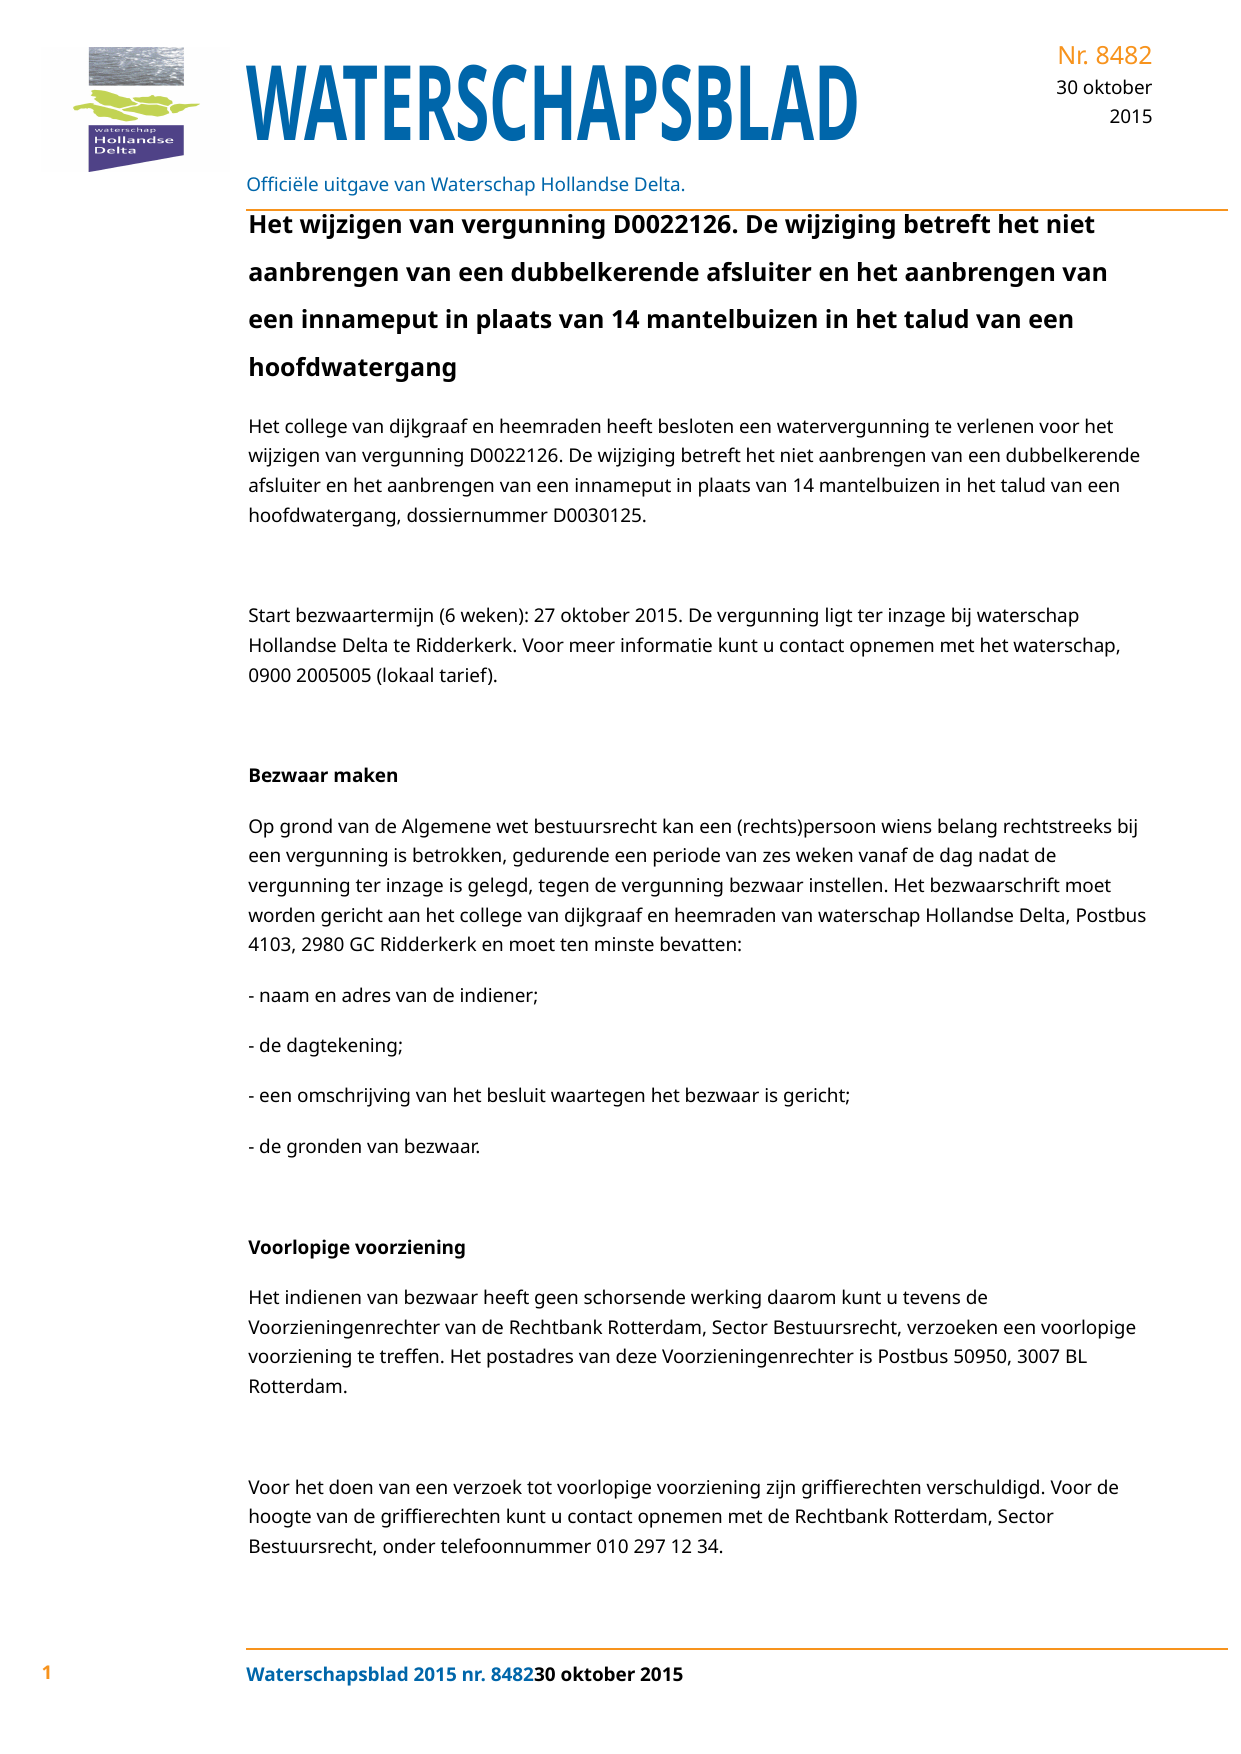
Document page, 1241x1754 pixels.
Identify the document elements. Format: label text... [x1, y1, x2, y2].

text Het wijzigen van vergunning D0022126. De wijziging betreft het niet aanbrengen van een dubbelkerende afsluiter en het aanbrengen van een innameput in plaats van 14 mantelbuizen in het talud van een hoofdwatergang [248, 211, 1152, 384]
text Op grond van de Algemene wet bestuursrecht kan een (rechts)persoon wiens belang rechtstreeks bij een vergunning is betrokken, gedurende een periode van zes weken vanaf de dag nadat de vergunning ter inzage is gelegd, tegen de vergunning bezwaar instellen. Het bezwaarschrift moet worden gericht aan het college van dijkgraaf en heemraden van waterschap Hollandse Delta, Postbus 4103, 2980 GC Ridderkerk en moet ten minste bevatten: [248, 813, 1152, 957]
text - naam en adres van de indiener; [248, 982, 1152, 1008]
text Het college van dijkgraaf en heemraden heeft besloten een watervergunning te verlenen voor het wijzigen van vergunning D0022126. De wijziging betreft het niet aanbrengen van een dubbelkerende afsluiter en het aanbrengen van een innameput in plaats van 14 mantelbuizen in het talud van een hoofdwatergang, dossiernummer D0030125. [248, 413, 1152, 528]
text - een omschrijving van het besluit waartegen het bezwaar is gericht; [248, 1083, 1152, 1108]
text Bezwaar maken [248, 763, 1152, 788]
text Start bezwaartermijn (6 weken): 27 oktober 2015. De vergunning ligt ter inzage bij waterschap Hollandse Delta te Ridderkerk. Voor meer informatie kunt u contact opnemen met het waterschap, 0900 2005005 (lokaal tarief). [248, 603, 1152, 688]
text Voorlopige voorziening [248, 1234, 1152, 1260]
picture [41, 47, 231, 172]
text Het indienen van bezwaar heeft geen schorsende werking daarom kunt u tevens de Voorzieningenrechter van de Rechtbank Rotterdam, Sector Bestuursrecht, verzoeken een voorlopige voorziening te treffen. Het postadres van deze Voorzieningenrechter is Postbus 50950, 3007 BL Rotterdam. [248, 1284, 1152, 1399]
text - de gronden van bezwaar. [248, 1133, 1152, 1159]
text Voor het doen van een verzoek tot voorlopige voorziening zijn griffierechten verschuldigd. Voor de hoogte van de griffierechten kunt u contact opnemen met de Rechtbank Rotterdam, Sector Bestuursrecht, onder telefoonnummer 010 297 12 34. [248, 1474, 1152, 1559]
text - de dagtekening; [248, 1032, 1152, 1058]
